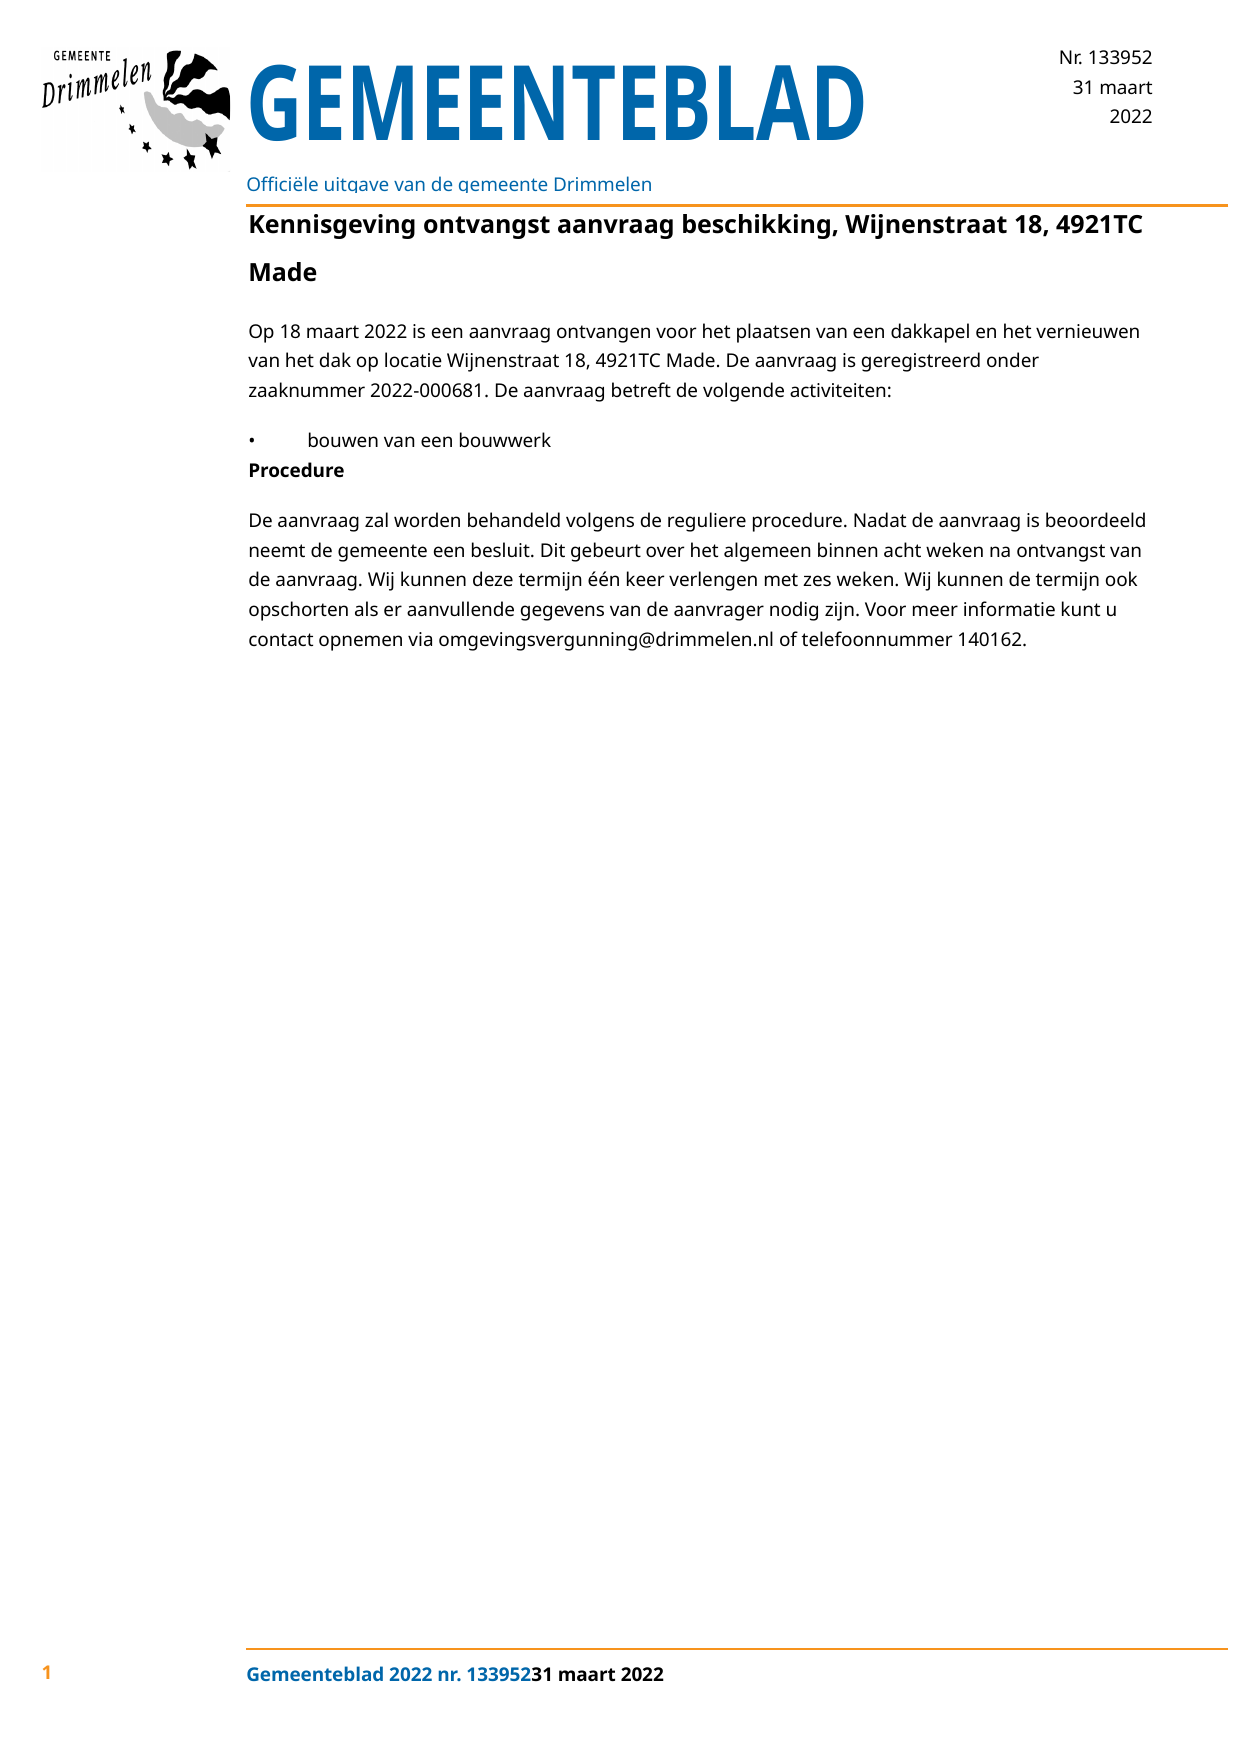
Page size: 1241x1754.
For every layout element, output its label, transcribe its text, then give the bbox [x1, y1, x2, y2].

text Op 18 maart 2022 is een aanvraag ontvangen voor het plaatsen van een dakkapel en het vernieuwen van het dak op locatie Wijnenstraat 18, 4921TC Made. De aanvraag is geregistreerd onder zaaknummer 2022-000681. De aanvraag betreft de volgende activiteiten: [248, 318, 1152, 403]
picture [41, 47, 231, 172]
text Kennisgeving ontvangst aanvraag beschikking, Wijnenstraat 18, 4921TC Made [248, 207, 1152, 288]
list bouwen van een bouwwerk [248, 427, 1152, 453]
text De aanvraag zal worden behandeld volgens de reguliere procedure. Nadat de aanvraag is beoordeeld neemt de gemeente een besluit. Dit gebeurt over het algemeen binnen acht weken na ontvangst van de aanvraag. Wij kunnen deze termijn één keer verlengen met zes weken. Wij kunnen de termijn ook opschorten als er aanvullende gegevens van de aanvrager nodig zijn. Voor meer informatie kunt u contact opnemen via omgevingsvergunning@drimmelen.nl of telefoonnummer 140162. [248, 507, 1152, 652]
text Procedure [248, 457, 1152, 483]
